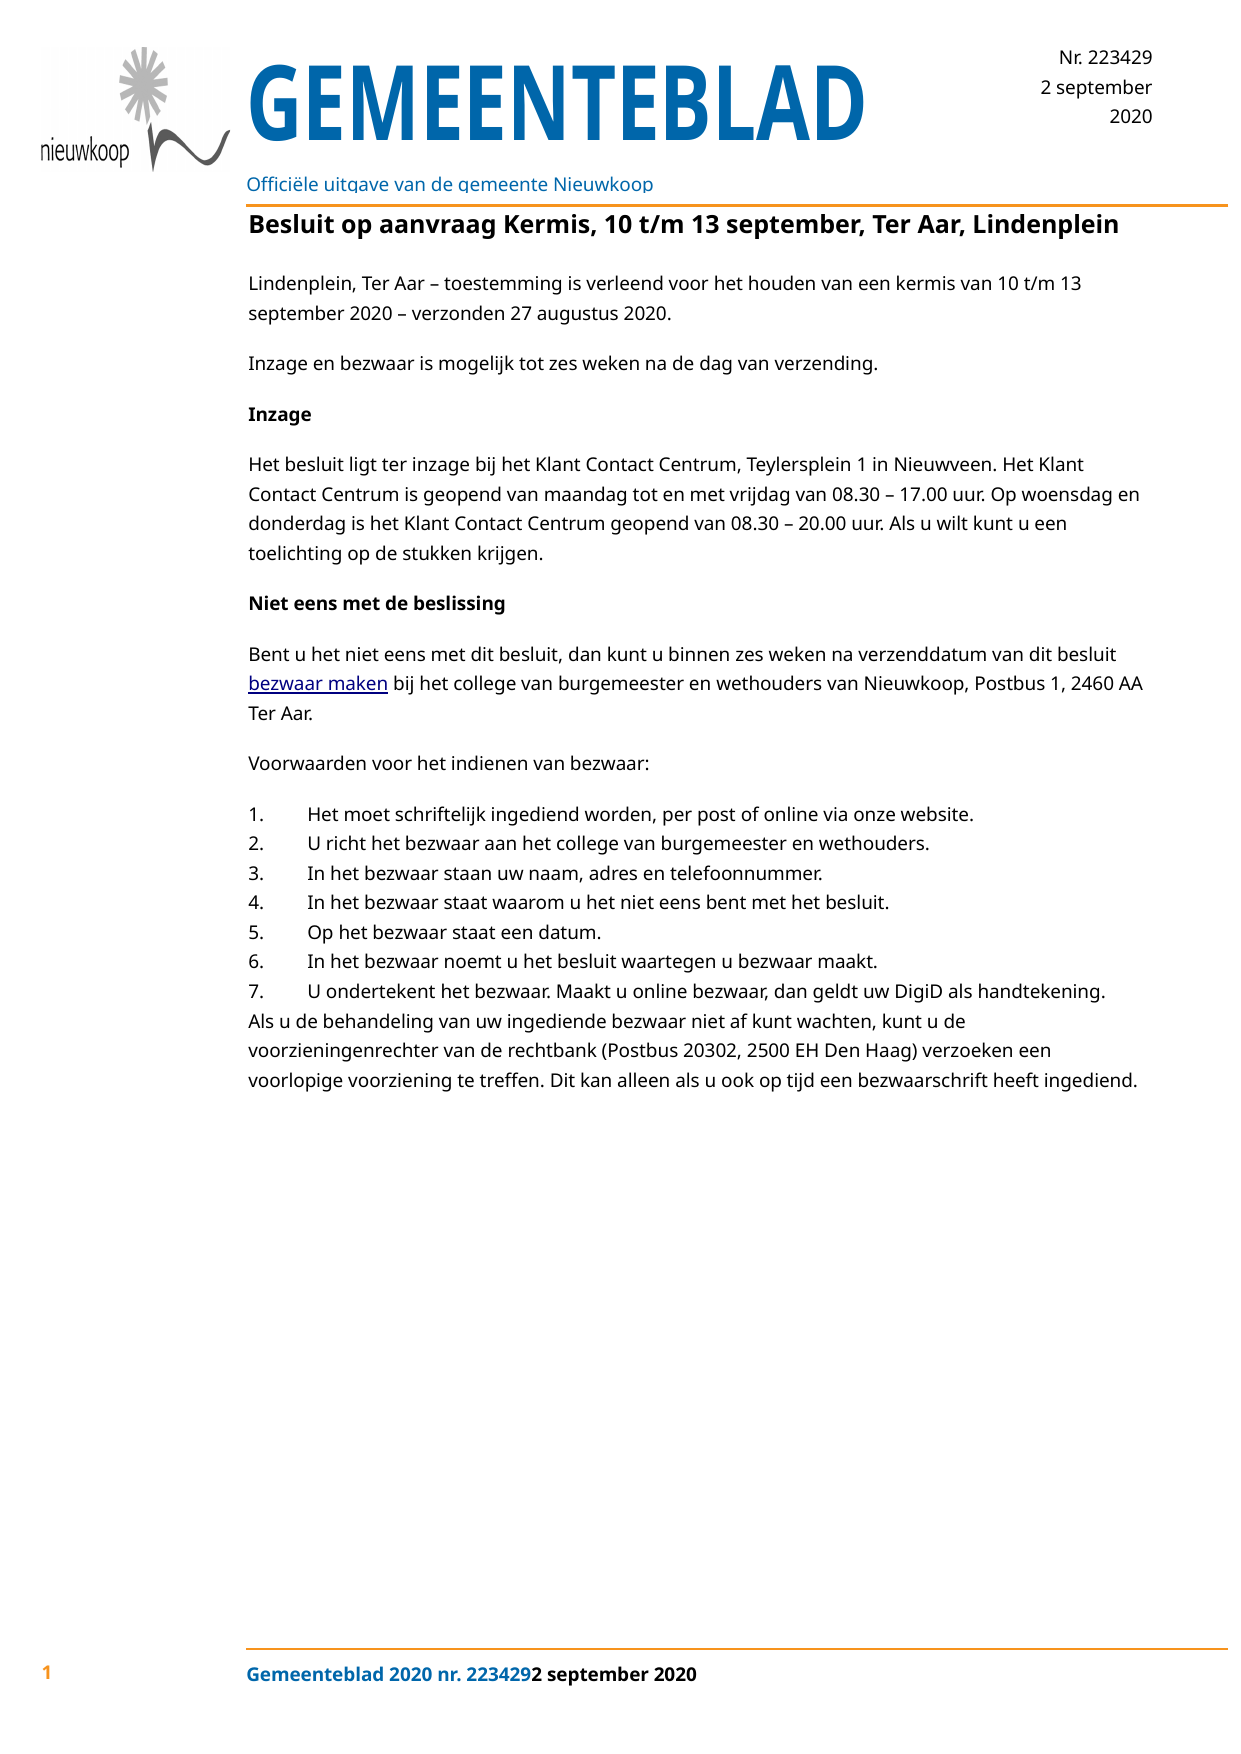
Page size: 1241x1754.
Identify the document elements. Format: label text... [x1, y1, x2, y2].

list In het bezwaar noemt u het besluit waartegen u bezwaar maakt. [248, 949, 1152, 974]
list U richt het bezwaar aan het college van burgemeester en wethouders. [248, 830, 1152, 856]
text Niet eens met de beslissing [248, 590, 1152, 616]
list U ondertekent het bezwaar. Maakt u online bezwaar, dan geldt uw DigiD als handtekening. [248, 978, 1152, 1004]
text Inzage [248, 401, 1152, 426]
picture [41, 47, 231, 172]
text Als u de behandeling van uw ingediende bezwaar niet af kunt wachten, kunt u de voorzieningenrechter van de rechtbank (Postbus 20302, 2500 EH Den Haag) verzoeken een voorlopige voorziening te treffen. Dit kan alleen als u ook op tijd een bezwaarschrift heeft ingediend. [248, 1008, 1152, 1093]
list Het moet schriftelijk ingediend worden, per post of online via onze website. [248, 801, 1152, 826]
text Lindenplein, Ter Aar – toestemming is verleend voor het houden van een kermis van 10 t/m 13 september 2020 – verzonden 27 augustus 2020. [248, 270, 1152, 326]
text Het besluit ligt ter inzage bij het Klant Contact Centrum, Teylersplein 1 in Nieuwveen. Het Klant Contact Centrum is geopend van maandag tot en met vrijdag van 08.30 – 17.00 uur. Op woensdag en donderdag is het Klant Contact Centrum geopend van 08.30 – 20.00 uur. Als u wilt kunt u een toelichting op de stukken krijgen. [248, 451, 1152, 566]
text Besluit op aanvraag Kermis, 10 t/m 13 september, Ter Aar, Lindenplein [248, 207, 1152, 241]
text Bent u het niet eens met dit besluit, dan kunt u binnen zes weken na verzenddatum van dit besluit bezwaar maken bij het college van burgemeester en wethouders van Nieuwkoop, Postbus 1, 2460 AA Ter Aar. [248, 641, 1152, 726]
list Op het bezwaar staat een datum. [248, 919, 1152, 945]
list In het bezwaar staat waarom u het niet eens bent met het besluit. [248, 889, 1152, 915]
list In het bezwaar staan uw naam, adres en telefoonnummer. [248, 860, 1152, 886]
text Inzage en bezwaar is mogelijk tot zes weken na de dag van verzending. [248, 350, 1152, 376]
text Voorwaarden voor het indienen van bezwaar: [248, 750, 1152, 776]
